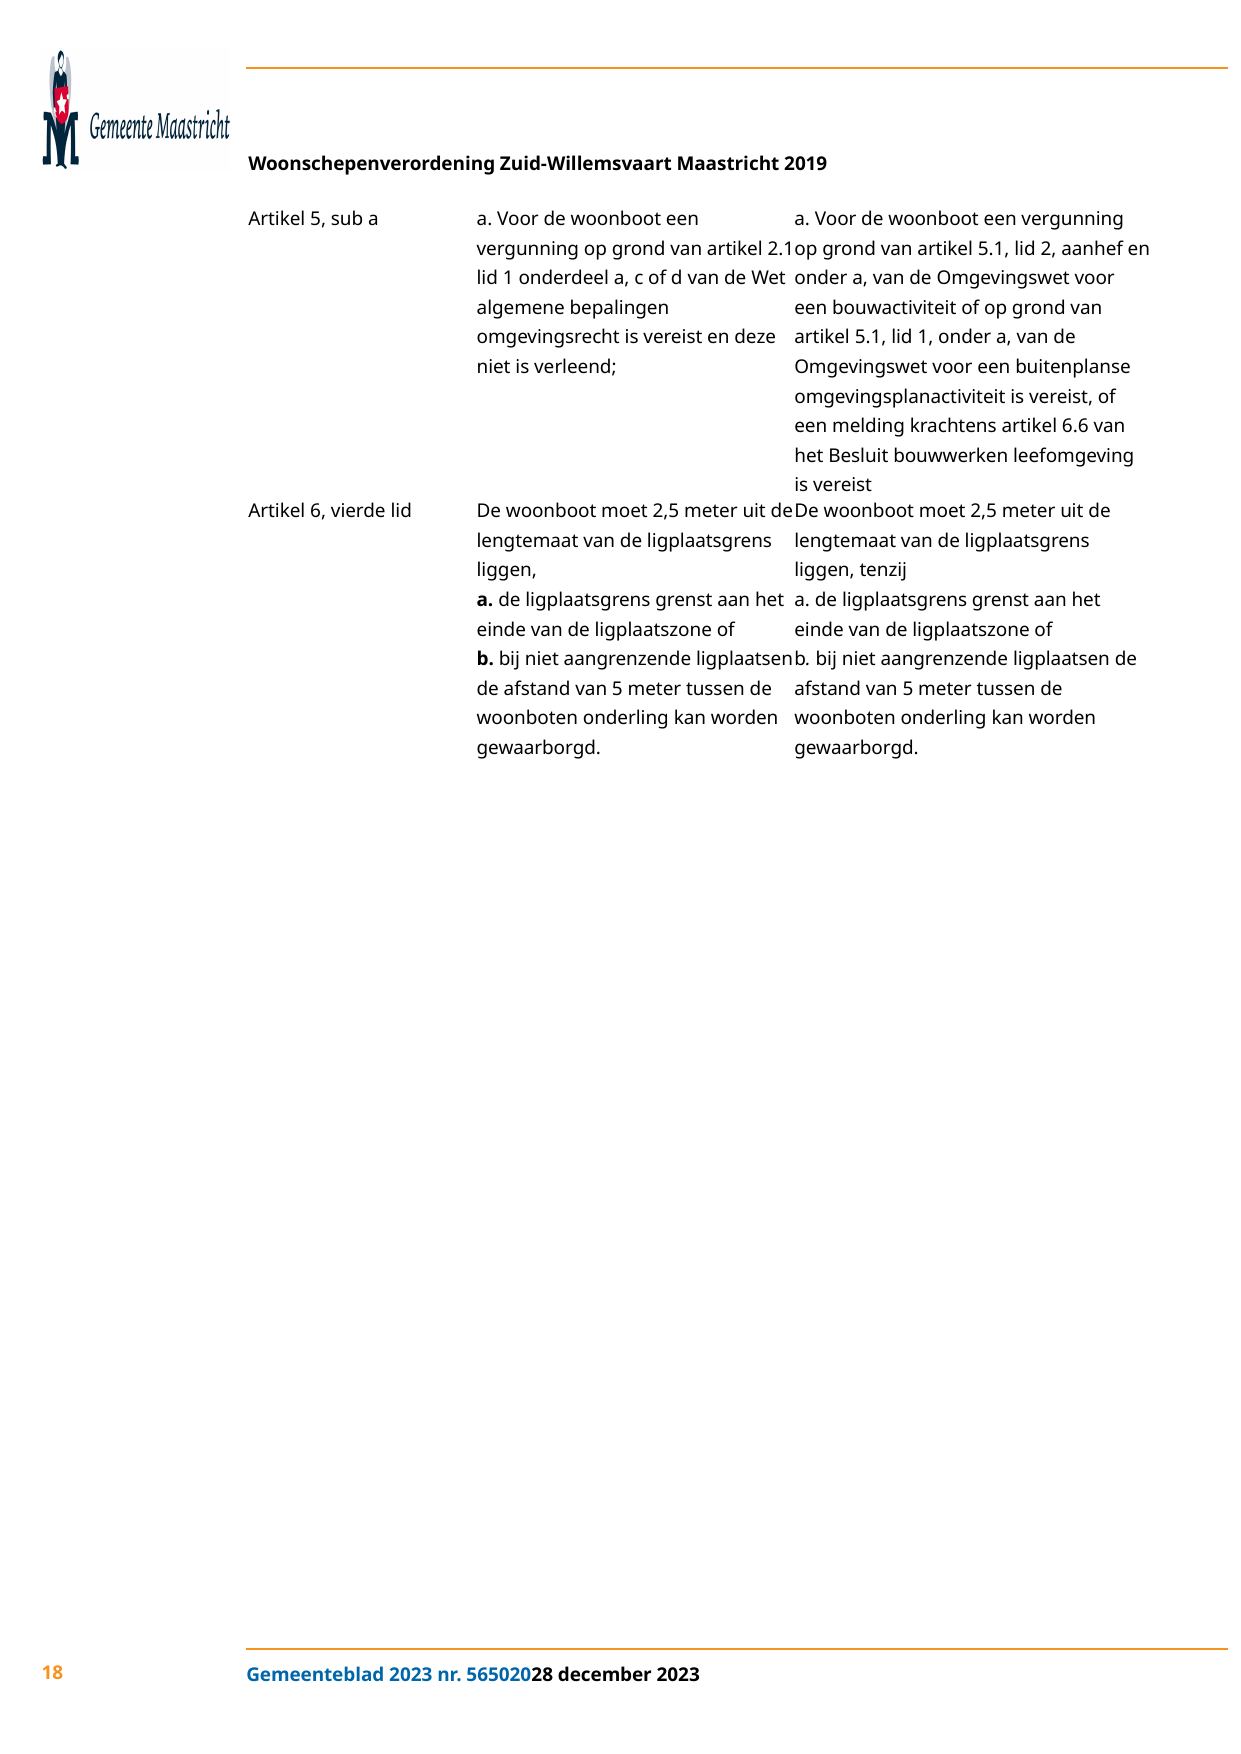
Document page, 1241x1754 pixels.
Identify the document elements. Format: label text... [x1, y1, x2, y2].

table_cell a. Voor de woonboot een vergunning op grond van artikel 5.1, lid 2, aanhef en onder a, van de Omgevingswet voor een bouwactiviteit of op grond van artikel 5.1, lid 1, onder a, van de Omgevingswet voor een buitenplanse omgevingsplanactiviteit is vereist, of een melding krachtens artikel 6.6 van het Besluit bouwwerken leefomgeving is vereist [794, 205, 1152, 497]
table_cell [248, 95, 476, 121]
table_cell [794, 95, 1152, 121]
table_cell Artikel 5, sub a [248, 205, 476, 497]
table_cell Woonschepenverordening Zuid-Willemsvaart Maastricht 2019 [248, 121, 1152, 205]
table_cell De woonboot moet 2,5 meter uit de lengtemaat van de ligplaatsgrens liggen, tenzij a. de ligplaatsgrens grenst aan het einde van de ligplaatszone of b. bij niet aangrenzende ligplaatsen de afstand van 5 meter tussen de woonboten onderling kan worden gewaarborgd. [794, 498, 1152, 789]
table_cell a. Voor de woonboot een vergunning op grond van artikel 2.1 lid 1 onderdeel a, c of d van de Wet algemene bepalingen omgevingsrecht is vereist en deze niet is verleend; [476, 205, 794, 497]
table_cell De woonboot moet 2,5 meter uit de lengtemaat van de ligplaatsgrens liggen, a. de ligplaatsgrens grenst aan het einde van de ligplaatszone of b. bij niet aangrenzende ligplaatsen de afstand van 5 meter tussen de woonboten onderling kan worden gewaarborgd. [476, 498, 794, 789]
table_cell [476, 95, 794, 121]
table_cell Artikel 6, vierde lid [248, 498, 476, 789]
picture [41, 47, 231, 172]
